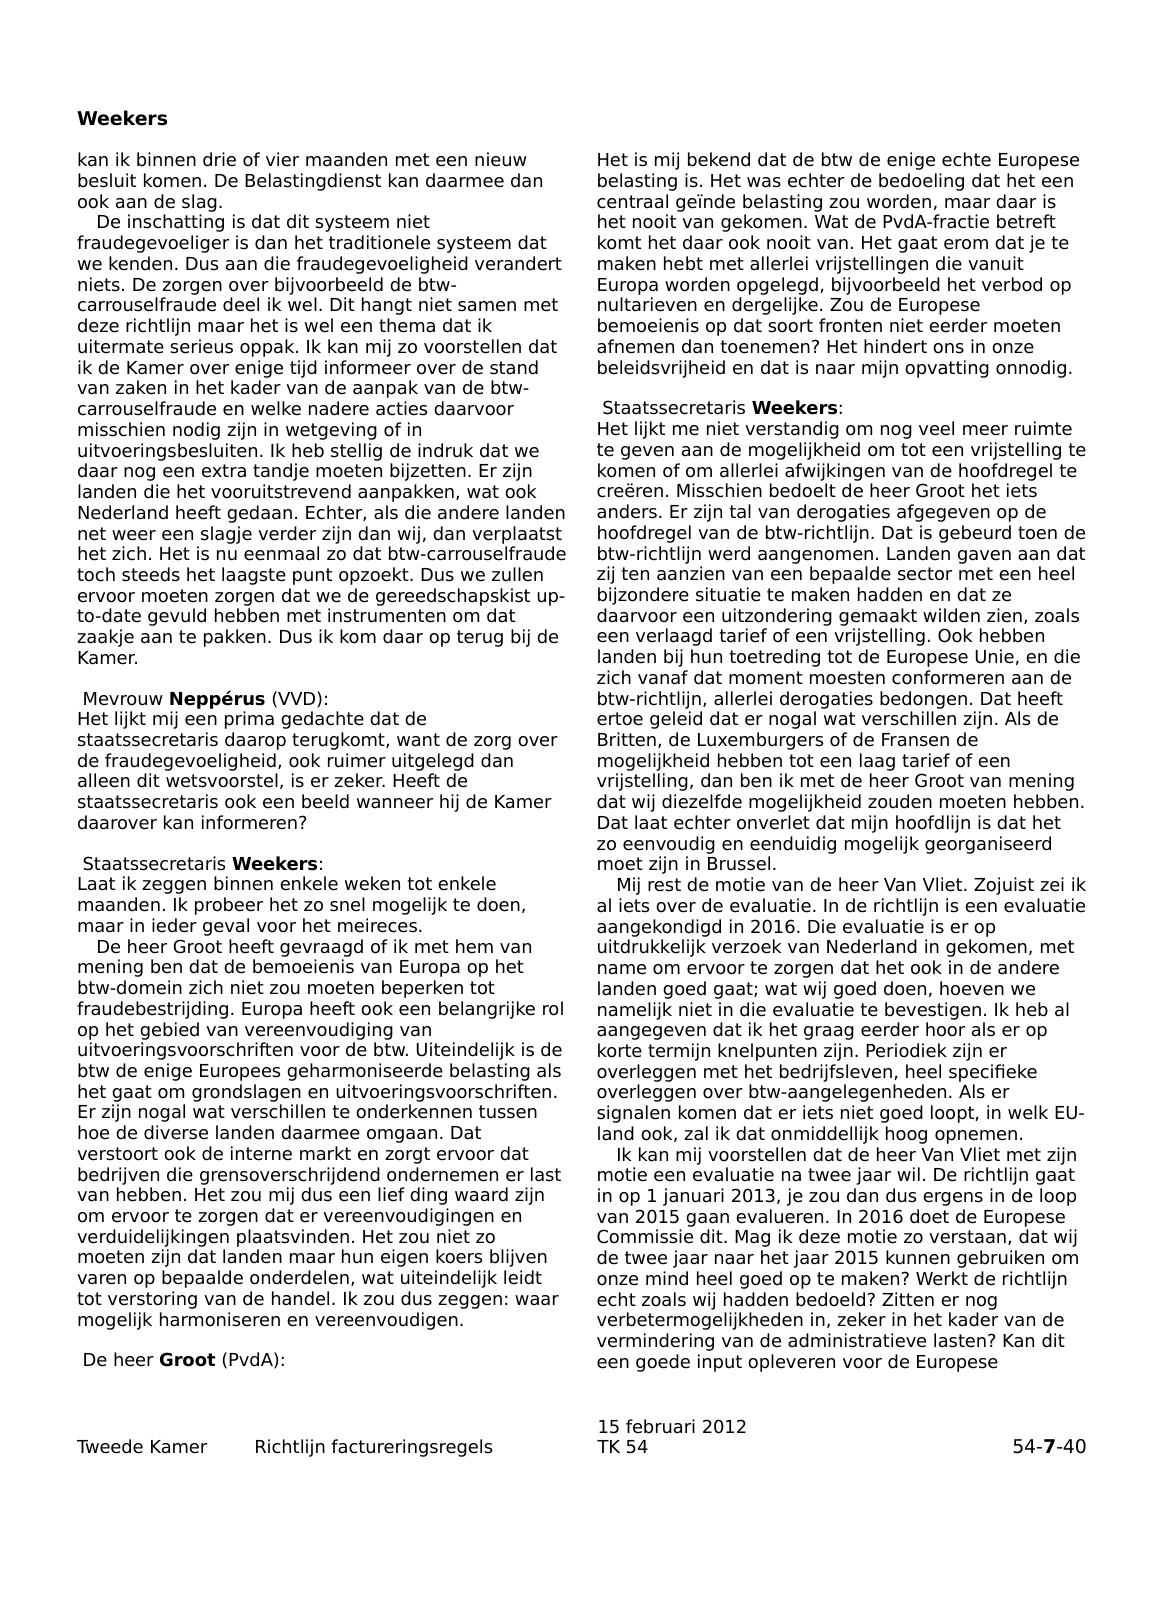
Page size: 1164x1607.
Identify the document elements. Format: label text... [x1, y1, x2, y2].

text Ik kan mij voorstellen dat de heer Van Vliet met zijn motie een evaluatie na twee jaar wil. De richtlijn gaat in op 1 januari 2013, je zou dan dus ergens in de loop van 2015 gaan evalueren. In 2016 doet de Europese Commissie dit. Mag ik deze motie zo verstaan, dat wij de twee jaar naar het jaar 2015 kunnen gebruiken om onze mind heel goed op te maken? Werkt de richtlijn echt zoals wij hadden bedoeld? Zitten er nog verbetermogelijkheden in, zeker in het kader van de vermindering van de administratieve lasten? Kan dit een goede input opleveren voor de Europese [596, 1144, 1087, 1372]
text Staatssecretaris Weekers: [596, 398, 1087, 419]
text Laat ik zeggen binnen enkele weken tot enkele maanden. Ik probeer het zo snel mogelijk te doen, maar in ieder geval voor het meireces. [77, 874, 567, 936]
text kan ik binnen drie of vier maanden met een nieuw besluit komen. De Belastingdienst kan daarmee dan ook aan de slag. [77, 150, 567, 212]
text De heer Groot (PvdA): [77, 1350, 567, 1371]
text Het is mij bekend dat de btw de enige echte Europese belasting is. Het was echter de bedoeling dat het een centraal geïnde belasting zou worden, maar daar is het nooit van gekomen. Wat de PvdA-fractie betreft komt het daar ook nooit van. Het gaat erom dat je te maken hebt met allerlei vrijstellingen die vanuit Europa worden opgelegd, bijvoorbeeld het verbod op nultarieven en dergelijke. Zou de Europese bemoeienis op dat soort fronten niet eerder moeten afnemen dan toenemen? Het hindert ons in onze beleidsvrijheid en dat is naar mijn opvatting onnodig. [596, 150, 1087, 378]
text Mij rest de motie van de heer Van Vliet. Zojuist zei ik al iets over de evaluatie. In de richtlijn is een evaluatie aangekondigd in 2016. Die evaluatie is er op uitdrukkelijk verzoek van Nederland in gekomen, met name om ervoor te zorgen dat het ook in de andere landen goed gaat; wat wij goed doen, hoeven we namelijk niet in die evaluatie te bevestigen. Ik heb al aangegeven dat ik het graag eerder hoor als er op korte termijn knelpunten zijn. Periodiek zijn er overleggen met het bedrijfsleven, heel specifieke overleggen over btw-aangelegenheden. Als er signalen komen dat er iets niet goed loopt, in welk EU-land ook, zal ik dat onmiddellijk hoog opnemen. [596, 875, 1087, 1144]
text Mevrouw Neppérus (VVD): [77, 688, 567, 709]
text De inschatting is dat dit systeem niet fraudegevoeliger is dan het traditionele systeem dat we kenden. Dus aan die fraudegevoeligheid verandert niets. De zorgen over bijvoorbeeld de btw-carrouselfraude deel ik wel. Dit hangt niet samen met deze richtlijn maar het is wel een thema dat ik uitermate serieus oppak. Ik kan mij zo voorstellen dat ik de Kamer over enige tijd informeer over de stand van zaken in het kader van de aanpak van de btw-carrouselfraude en welke nadere acties daarvoor misschien nodig zijn in wetgeving of in uitvoeringsbesluiten. Ik heb stellig de indruk dat we daar nog een extra tandje moeten bijzetten. Er zijn landen die het vooruitstrevend aanpakken, wat ook Nederland heeft gedaan. Echter, als die andere landen net weer een slagje verder zijn dan wij, dan verplaatst het zich. Het is nu eenmaal zo dat btw-carrouselfraude toch steeds het laagste punt opzoekt. Dus we zullen ervoor moeten zorgen dat we de gereedschapskist up-to-date gevuld hebben met instrumenten om dat zaakje aan te pakken. Dus ik kom daar op terug bij de Kamer. [77, 212, 567, 668]
text Staatssecretaris Weekers: [77, 853, 567, 874]
text Het lijkt me niet verstandig om nog veel meer ruimte te geven aan de mogelijkheid om tot een vrijstelling te komen of om allerlei afwijkingen van de hoofdregel te creëren. Misschien bedoelt de heer Groot het iets anders. Er zijn tal van derogaties afgegeven op de hoofdregel van de btw-richtlijn. Dat is gebeurd toen de btw-richtlijn werd aangenomen. Landen gaven aan dat zij ten aanzien van een bepaalde sector met een heel bijzondere situatie te maken hadden en dat ze daarvoor een uitzondering gemaakt wilden zien, zoals een verlaagd tarief of een vrijstelling. Ook hebben landen bij hun toetreding tot de Europese Unie, en die zich vanaf dat moment moesten conformeren aan de btw-richtlijn, allerlei derogaties bedongen. Dat heeft ertoe geleid dat er nogal wat verschillen zijn. Als de Britten, de Luxemburgers of de Fransen de mogelijkheid hebben tot een laag tarief of een vrijstelling, dan ben ik met de heer Groot van mening dat wij diezelfde mogelijkheid zouden moeten hebben. Dat laat echter onverlet dat mijn hoofdlijn is dat het zo eenvoudig en eenduidig mogelijk georganiseerd moet zijn in Brussel. [596, 419, 1087, 875]
text De heer Groot heeft gevraagd of ik met hem van mening ben dat de bemoeienis van Europa op het btw-domein zich niet zou moeten beperken tot fraudebestrijding. Europa heeft ook een belangrijke rol op het gebied van vereenvoudiging van uitvoeringsvoorschriften voor de btw. Uiteindelijk is de btw de enige Europees geharmoniseerde belasting als het gaat om grondslagen en uitvoeringsvoorschriften. Er zijn nogal wat verschillen te onderkennen tussen hoe de diverse landen daarmee omgaan. Dat verstoort ook de interne markt en zorgt ervoor dat bedrijven die grensoverschrijdend ondernemen er last van hebben. Het zou mij dus een lief ding waard zijn om ervoor te zorgen dat er vereenvoudigingen en verduidelijkingen plaatsvinden. Het zou niet zo moeten zijn dat landen maar hun eigen koers blijven varen op bepaalde onderdelen, wat uiteindelijk leidt tot verstoring van de handel. Ik zou dus zeggen: waar mogelijk harmoniseren en vereenvoudigen. [77, 936, 567, 1330]
text Het lijkt mij een prima gedachte dat de staatssecretaris daarop terugkomt, want de zorg over de fraudegevoeligheid, ook ruimer uitgelegd dan alleen dit wetsvoorstel, is er zeker. Heeft de staatssecretaris ook een beeld wanneer hij de Kamer daarover kan informeren? [77, 709, 567, 833]
